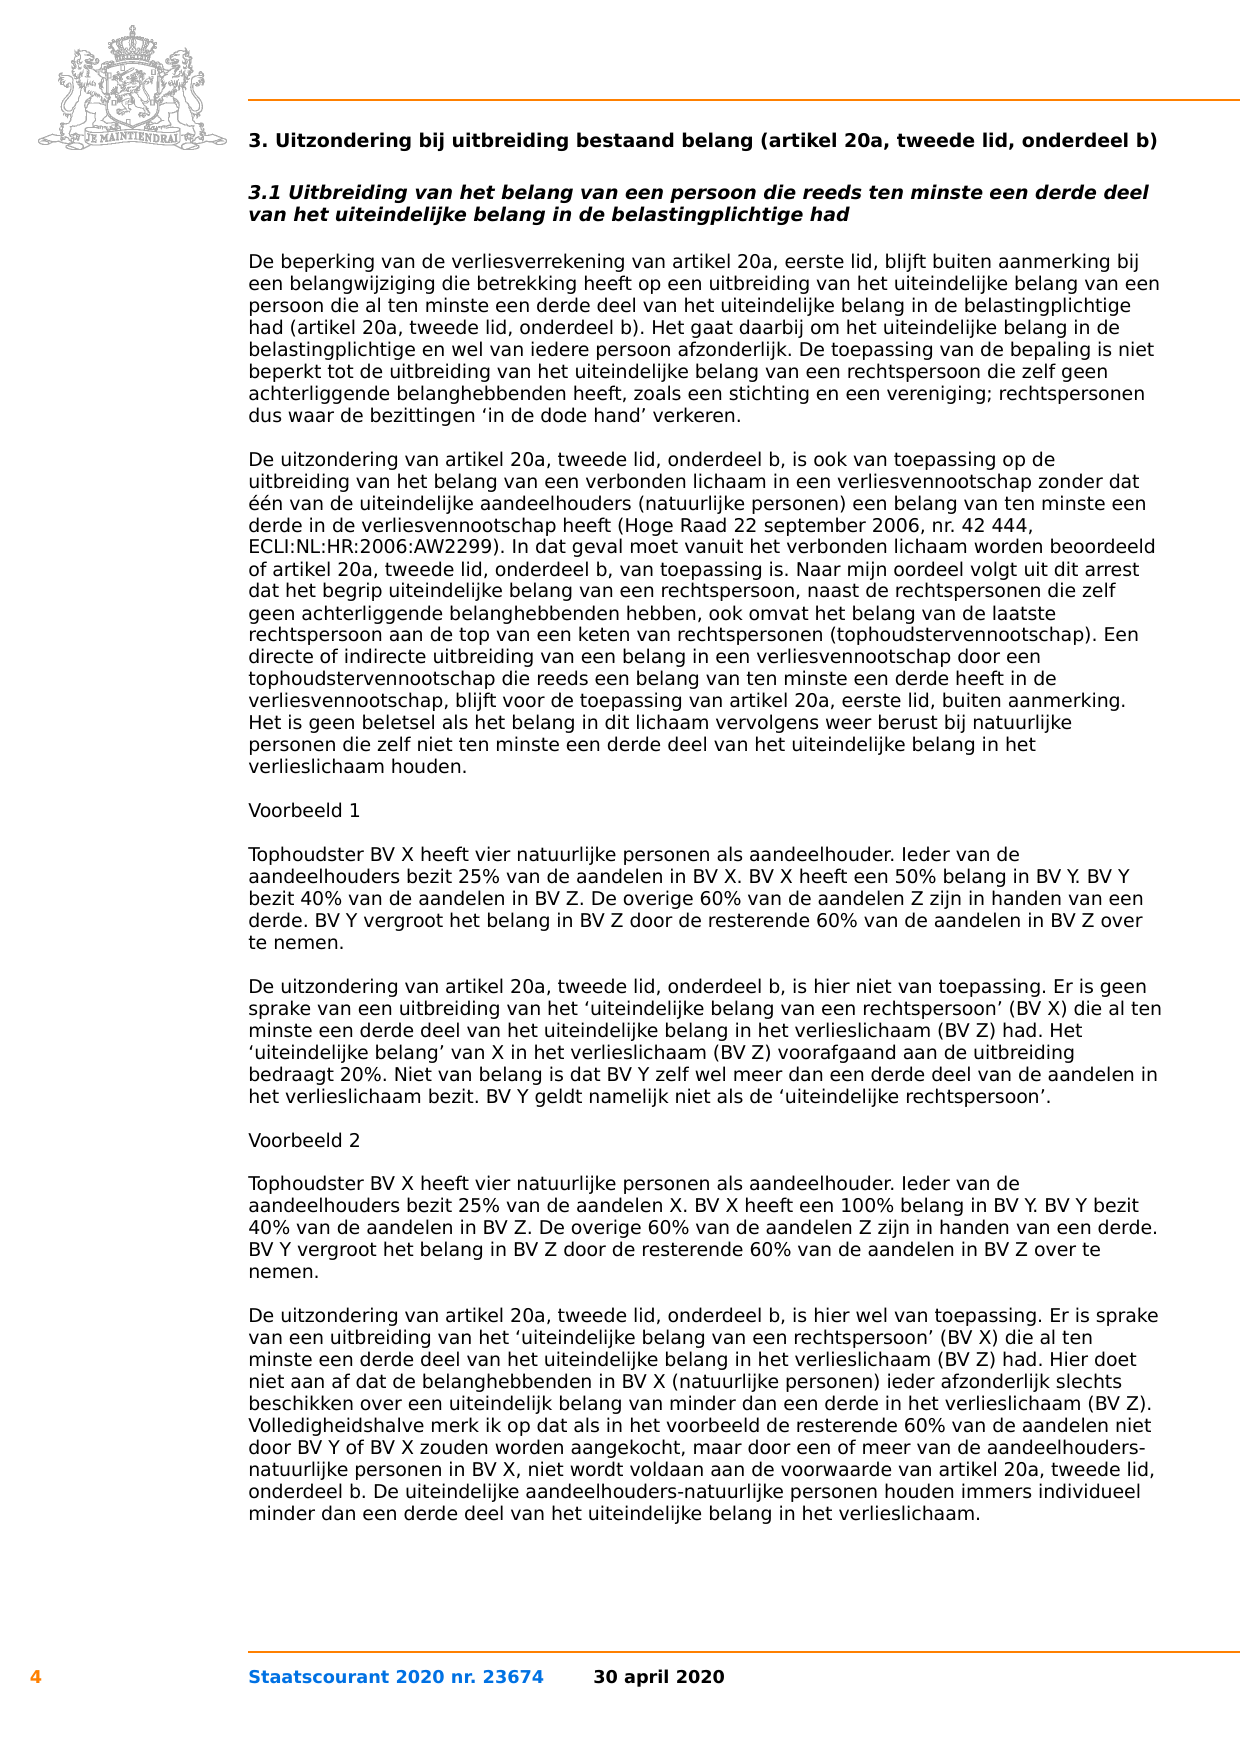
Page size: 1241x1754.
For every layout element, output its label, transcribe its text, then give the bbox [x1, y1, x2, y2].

subtitle 3. Uitzondering bij uitbreiding bestaand belang (artikel 20a, tweede lid, onderdeel b) [248, 130, 1163, 152]
picture [38, 25, 227, 150]
subtitle 3.1 Uitbreiding van het belang van een persoon die reeds ten minste een derde deel van het uiteindelijke belang in de belastingplichtige had [248, 182, 1163, 226]
text De uitzondering van artikel 20a, tweede lid, onderdeel b, is hier niet van toepassing. Er is geen sprake van een uitbreiding van het ‘uiteindelijke belang van een rechtspersoon’ (BV X) die al ten minste een derde deel van het uiteindelijke belang in het verlieslichaam (BV Z) had. Het ‘uiteindelijke belang’ van X in het verlieslichaam (BV Z) voorafgaand aan de uitbreiding bedraagt 20%. Niet van belang is dat BV Y zelf wel meer dan een derde deel van de aandelen in het verlieslichaam bezit. BV Y geldt namelijk niet als de ‘uiteindelijke rechtspersoon’. [248, 976, 1163, 1108]
text De uitzondering van artikel 20a, tweede lid, onderdeel b, is hier wel van toepassing. Er is sprake van een uitbreiding van het ‘uiteindelijke belang van een rechtspersoon’ (BV X) die al ten minste een derde deel van het uiteindelijke belang in het verlieslichaam (BV Z) had. Hier doet niet aan af dat de belanghebbenden in BV X (natuurlijke personen) ieder afzonderlijk slechts beschikken over een uiteindelijk belang van minder dan een derde in het verlieslichaam (BV Z). Volledigheidshalve merk ik op dat als in het voorbeeld de resterende 60% van de aandelen niet door BV Y of BV X zouden worden aangekocht, maar door een of meer van de aandeelhouders-natuurlijke personen in BV X, niet wordt voldaan aan de voorwaarde van artikel 20a, tweede lid, onderdeel b. De uiteindelijke aandeelhouders-natuurlijke personen houden immers individueel minder dan een derde deel van het uiteindelijke belang in het verlieslichaam. [248, 1305, 1163, 1525]
subtitle Voorbeeld 1 [248, 800, 1163, 822]
text Tophoudster BV X heeft vier natuurlijke personen als aandeelhouder. Ieder van de aandeelhouders bezit 25% van de aandelen in BV X. BV X heeft een 50% belang in BV Y. BV Y bezit 40% van de aandelen in BV Z. De overige 60% van de aandelen Z zijn in handen van een derde. BV Y vergroot het belang in BV Z door de resterende 60% van de aandelen in BV Z over te nemen. [248, 844, 1163, 954]
subtitle Voorbeeld 2 [248, 1129, 1163, 1151]
text Tophoudster BV X heeft vier natuurlijke personen als aandeelhouder. Ieder van de aandeelhouders bezit 25% van de aandelen X. BV X heeft een 100% belang in BV Y. BV Y bezit 40% van de aandelen in BV Z. De overige 60% van de aandelen Z zijn in handen van een derde. BV Y vergroot het belang in BV Z door de resterende 60% van de aandelen in BV Z over te nemen. [248, 1173, 1163, 1283]
text De beperking van de verliesverrekening van artikel 20a, eerste lid, blijft buiten aanmerking bij een belangwijziging die betrekking heeft op een uitbreiding van het uiteindelijke belang van een persoon die al ten minste een derde deel van het uiteindelijke belang in de belastingplichtige had (artikel 20a, tweede lid, onderdeel b). Het gaat daarbij om het uiteindelijke belang in de belastingplichtige en wel van iedere persoon afzonderlijk. De toepassing van de bepaling is niet beperkt tot de uitbreiding van het uiteindelijke belang van een rechtspersoon die zelf geen achterliggende belanghebbenden heeft, zoals een stichting en een vereniging; rechtspersonen dus waar de bezittingen ‘in de dode hand’ verkeren. [248, 251, 1163, 427]
text De uitzondering van artikel 20a, tweede lid, onderdeel b, is ook van toepassing op de uitbreiding van het belang van een verbonden lichaam in een verliesvennootschap zonder dat één van de uiteindelijke aandeelhouders (natuurlijke personen) een belang van ten minste een derde in de verliesvennootschap heeft (Hoge Raad 22 september 2006, nr. 42 444, ECLI:NL:HR:2006:AW2299). In dat geval moet vanuit het verbonden lichaam worden beoordeeld of artikel 20a, tweede lid, onderdeel b, van toepassing is. Naar mijn oordeel volgt uit dit arrest dat het begrip uiteindelijke belang van een rechtspersoon, naast de rechtspersonen die zelf geen achterliggende belanghebbenden hebben, ook omvat het belang van de laatste rechtspersoon aan de top van een keten van rechtspersonen (tophoudstervennootschap). Een directe of indirecte uitbreiding van een belang in een verliesvennootschap door een tophoudstervennootschap die reeds een belang van ten minste een derde heeft in de verliesvennootschap, blijft voor de toepassing van artikel 20a, eerste lid, buiten aanmerking. Het is geen beletsel als het belang in dit lichaam vervolgens weer berust bij natuurlijke personen die zelf niet ten minste een derde deel van het uiteindelijke belang in het verlieslichaam houden. [248, 448, 1163, 778]
